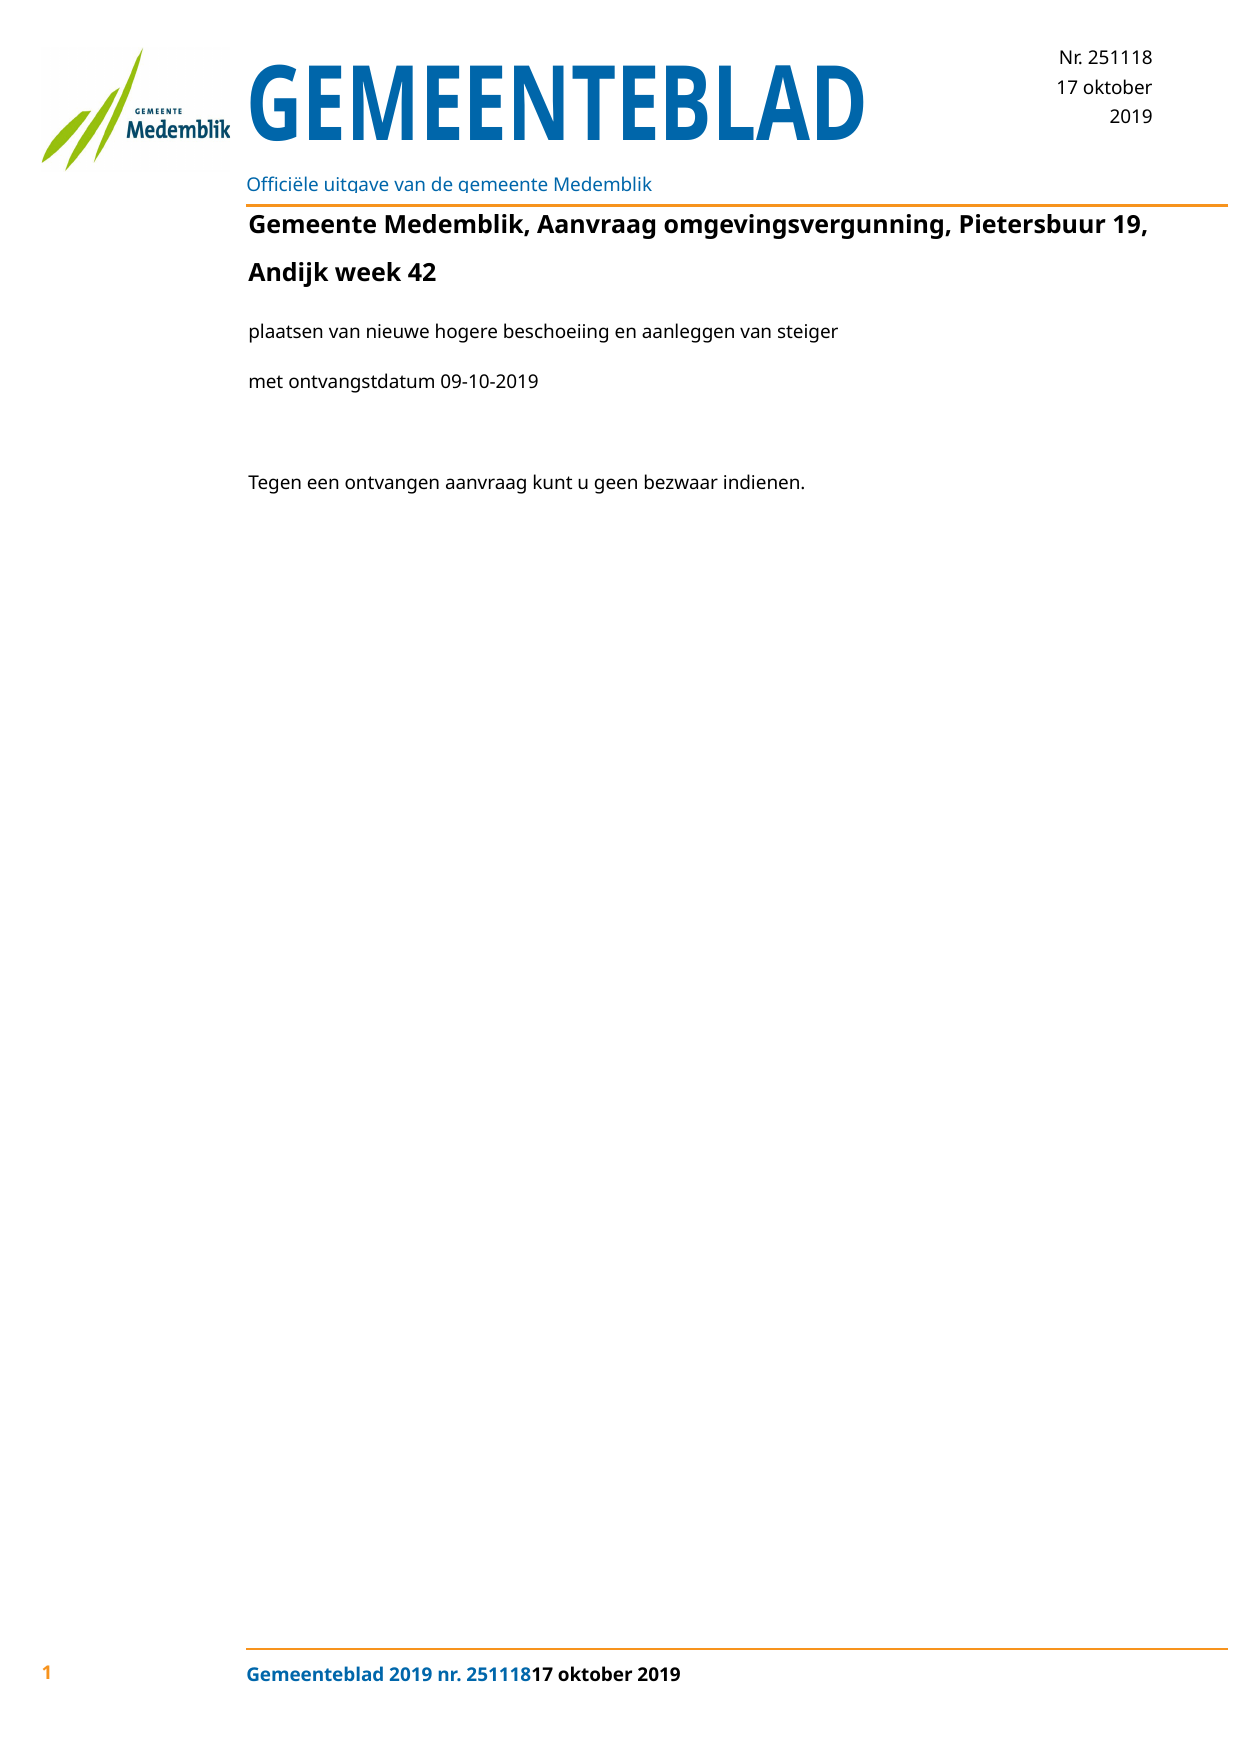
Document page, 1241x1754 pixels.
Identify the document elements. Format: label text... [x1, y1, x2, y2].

text Gemeente Medemblik, Aanvraag omgevingsvergunning, Pietersbuur 19, Andijk week 42 [248, 207, 1152, 288]
text Tegen een ontvangen aanvraag kunt u geen bezwaar indienen. [248, 469, 1152, 495]
text plaatsen van nieuwe hogere beschoeiing en aanleggen van steiger [248, 318, 1152, 344]
text met ontvangstdatum 09-10-2019 [248, 368, 1152, 394]
picture [41, 47, 231, 172]
